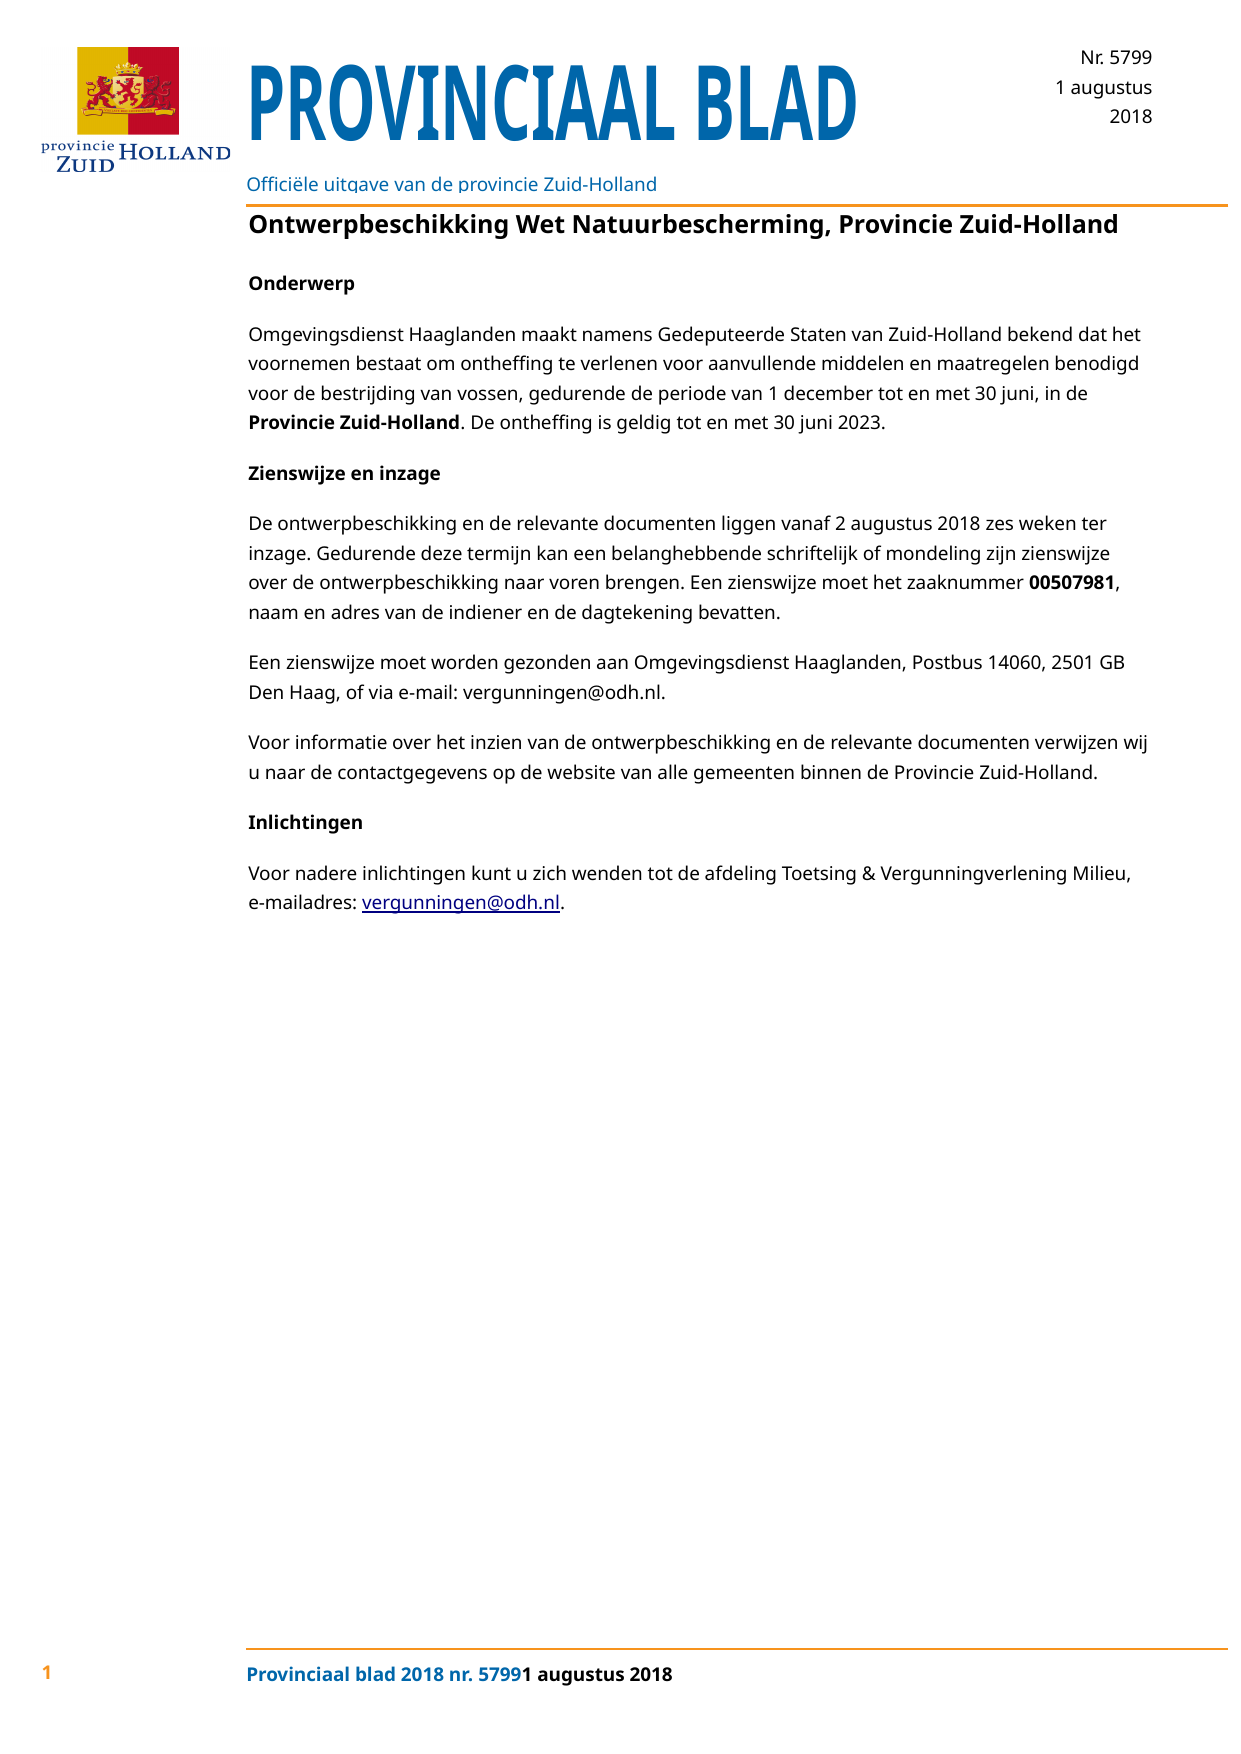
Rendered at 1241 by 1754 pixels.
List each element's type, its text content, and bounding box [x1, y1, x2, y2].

text Onderwerp [248, 270, 1152, 296]
text Omgevingsdienst Haaglanden maakt namens Gedeputeerde Staten van Zuid-Holland bekend dat het voornemen bestaat om ontheffing te verlenen voor aanvullende middelen en maatregelen benodigd voor de bestrijding van vossen, gedurende de periode van 1 december tot en met 30 juni, in de Provincie Zuid-Holland. De ontheffing is geldig tot en met 30 juni 2023. [248, 321, 1152, 435]
text Voor nadere inlichtingen kunt u zich wenden tot de afdeling Toetsing & Vergunningverlening Milieu, e-mailadres: vergunningen@odh.nl. [248, 860, 1152, 915]
picture [41, 47, 231, 172]
text De ontwerpbeschikking en de relevante documenten liggen vanaf 2 augustus 2018 zes weken ter inzage. Gedurende deze termijn kan een belanghebbende schriftelijk of mondeling zijn zienswijze over de ontwerpbeschikking naar voren brengen. Een zienswijze moet het zaaknummer 00507981, naam en adres van de indiener en de dagtekening bevatten. [248, 510, 1152, 625]
text Inlichtingen [248, 809, 1152, 835]
text Voor informatie over het inzien van de ontwerpbeschikking en de relevante documenten verwijzen wij u naar de contactgegevens op de website van alle gemeenten binnen de Provincie Zuid-Holland. [248, 729, 1152, 785]
text Ontwerpbeschikking Wet Natuurbescherming, Provincie Zuid-Holland [248, 207, 1152, 241]
text Zienswijze en inzage [248, 460, 1152, 486]
text Een zienswijze moet worden gezonden aan Omgevingsdienst Haaglanden, Postbus 14060, 2501 GB Den Haag, of via e-mail: vergunningen@odh.nl. [248, 649, 1152, 705]
